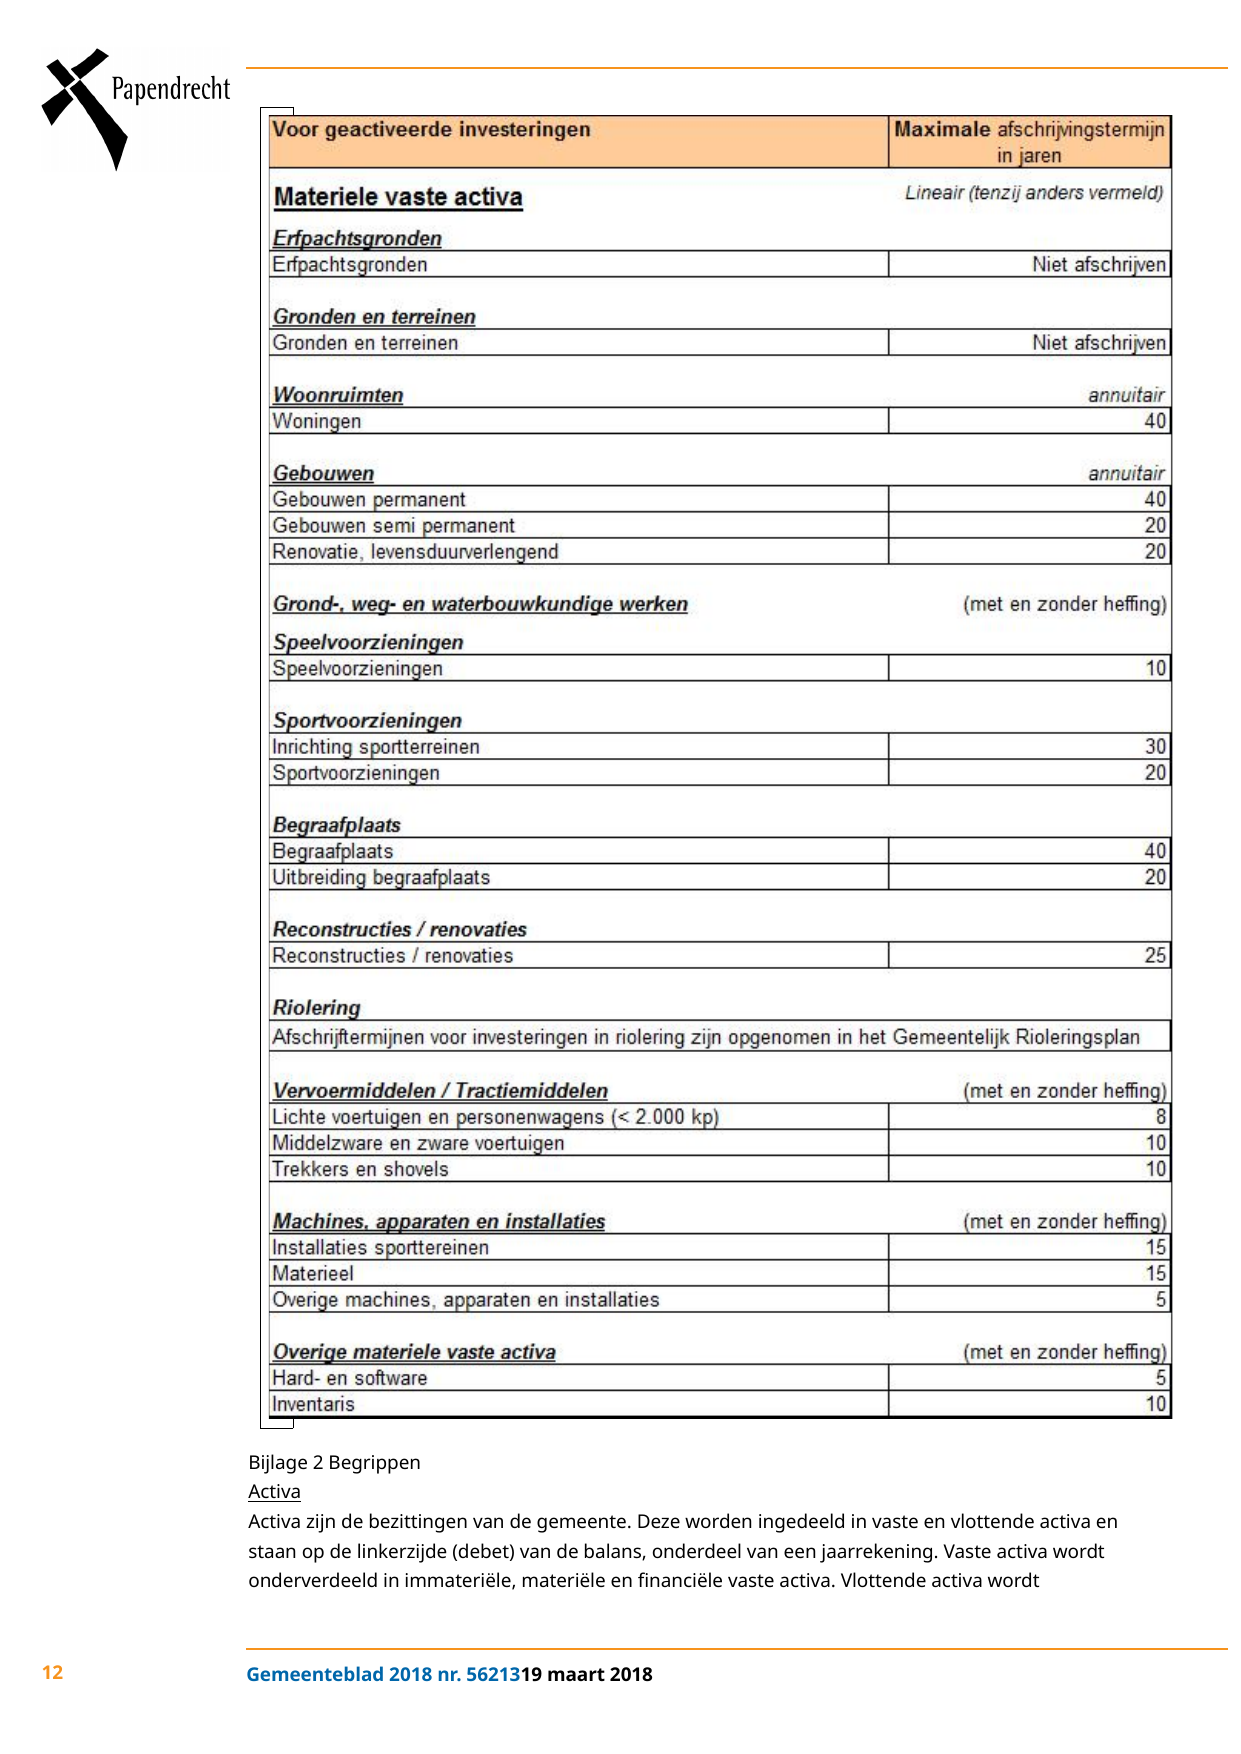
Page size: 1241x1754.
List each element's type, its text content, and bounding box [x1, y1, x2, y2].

text Activa zijn de bezittingen van de gemeente. Deze worden ingedeeld in vaste en vlottende activa en staan op de linkerzijde (debet) van de balans, onderdeel van een jaarrekening. Vaste activa wordt onderverdeeld in immateriële, materiële en financiële vaste activa. Vlottende activa wordt [248, 1508, 1152, 1593]
picture [41, 47, 231, 172]
text Bijlage 2 Begrippen [248, 1449, 1152, 1475]
text Activa [248, 1479, 1152, 1504]
picture [268, 115, 1173, 1419]
